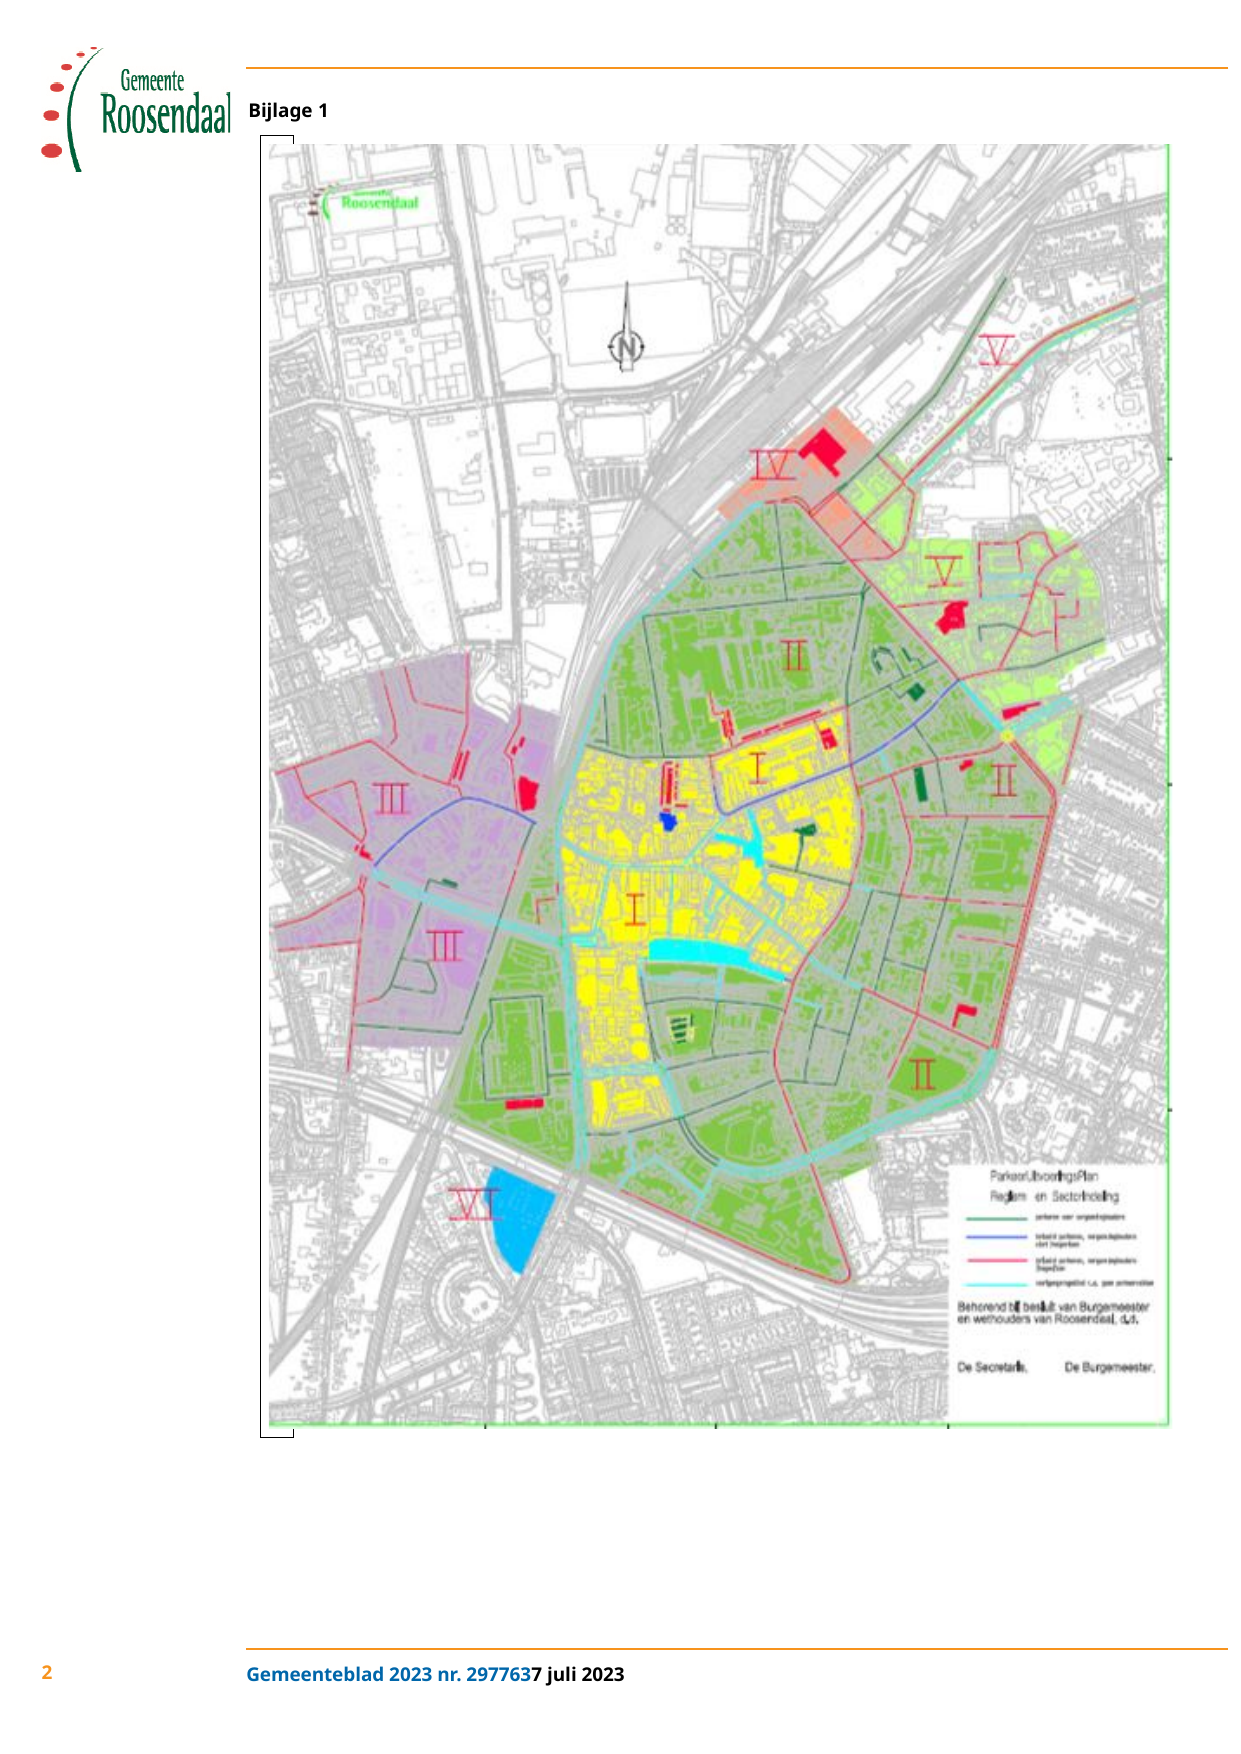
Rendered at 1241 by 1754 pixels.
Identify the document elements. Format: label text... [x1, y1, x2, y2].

text Bijlage 1 [248, 95, 1152, 123]
picture [41, 47, 231, 172]
picture [268, 144, 1173, 1429]
